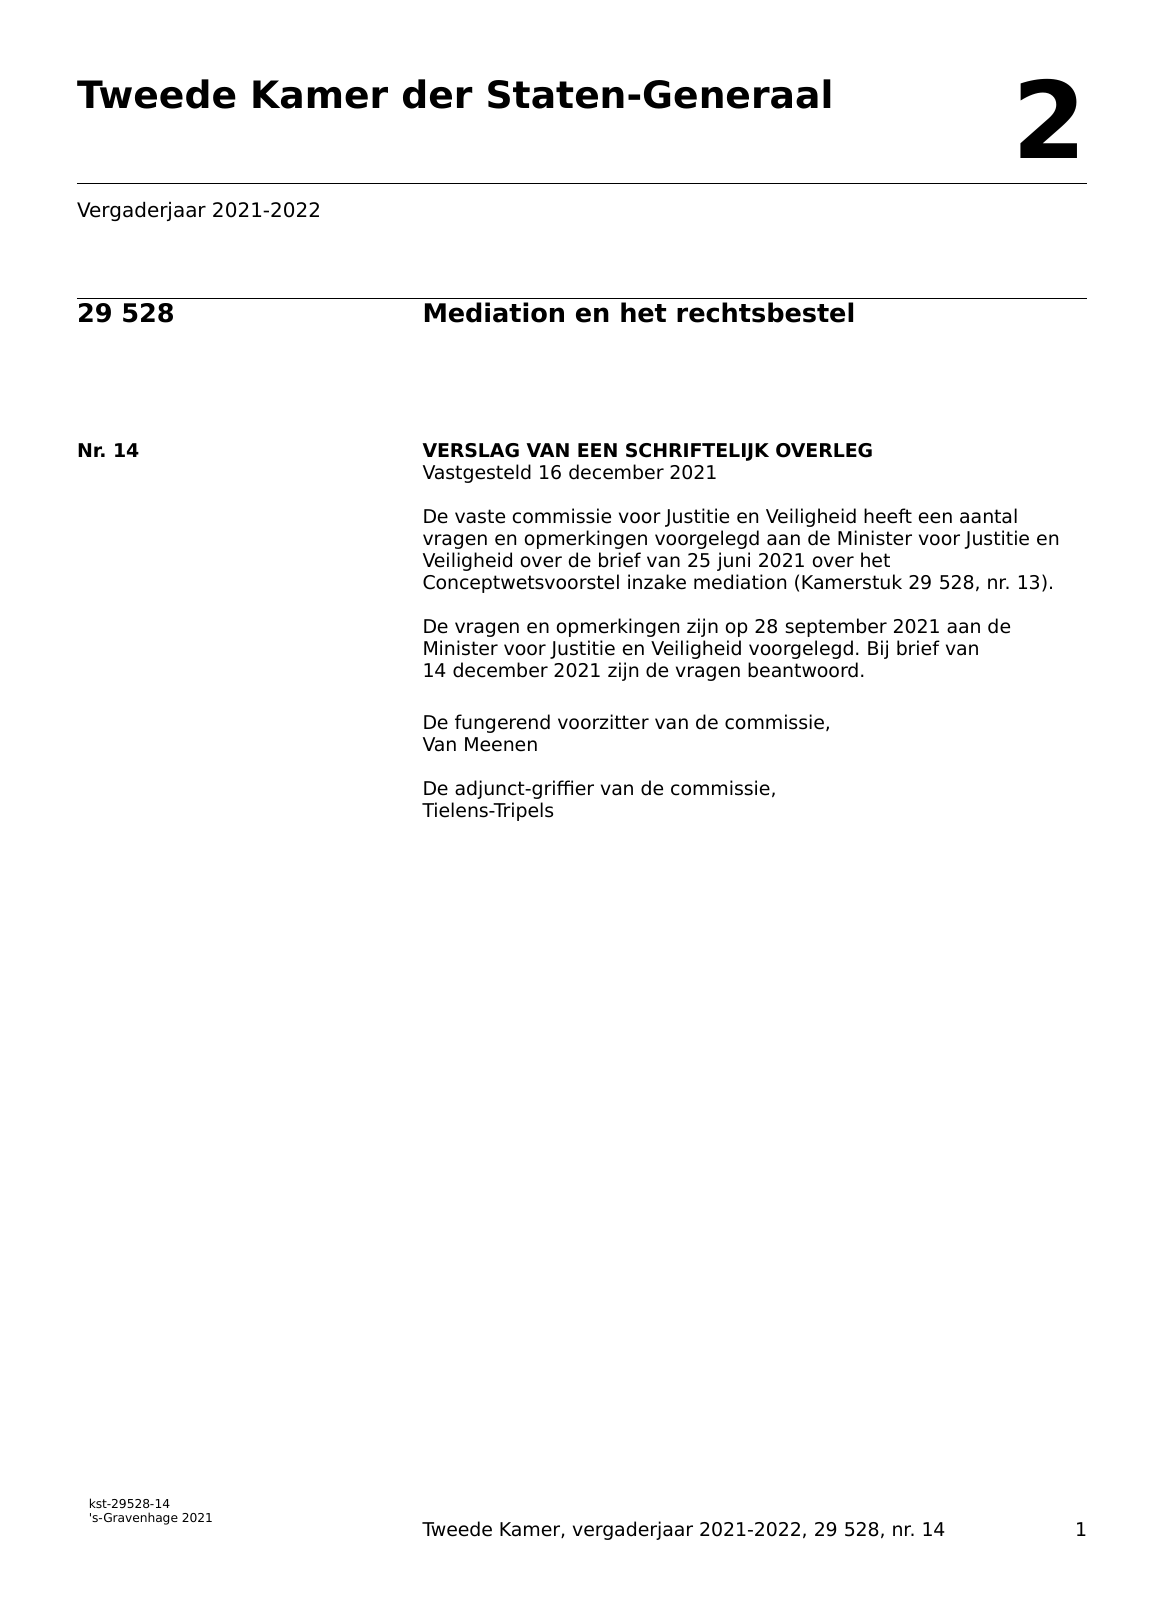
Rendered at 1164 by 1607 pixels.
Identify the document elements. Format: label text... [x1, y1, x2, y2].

subtitle Nr. 14 VERSLAG VAN EEN SCHRIFTELIJK OVERLEG [77, 440, 1087, 462]
text De vragen en opmerkingen zijn op 28 september 2021 aan de Minister voor Justitie en Veiligheid voorgelegd. Bij brief van 14 december 2021 zijn de vragen beantwoord. [422, 616, 1087, 682]
table_header Tweede Kamer der Staten-Generaal [77, 59, 886, 183]
text De fungerend voorzitter van de commissie, Van Meenen [422, 712, 1087, 756]
table_header 2 [886, 59, 1087, 183]
text kst-29528-14 [88, 1497, 323, 1511]
text De adjunct-griffier van de commissie, Tielens-Tripels [422, 778, 1087, 822]
text 's-Gravenhage 2021 [88, 1511, 323, 1525]
text Vastgesteld 16 december 2021 [422, 462, 1087, 484]
subtitle 29 528 Mediation en het rechtsbestel [77, 299, 1087, 329]
text De vaste commissie voor Justitie en Veiligheid heeft een aantal vragen en opmerkingen voorgelegd aan de Minister voor Justitie en Veiligheid over de brief van 25 juni 2021 over het Conceptwetsvoorstel inzake mediation (Kamerstuk 29 528, nr. 13). [422, 506, 1087, 594]
table_cell Vergaderjaar 2021-2022 [77, 184, 1087, 298]
